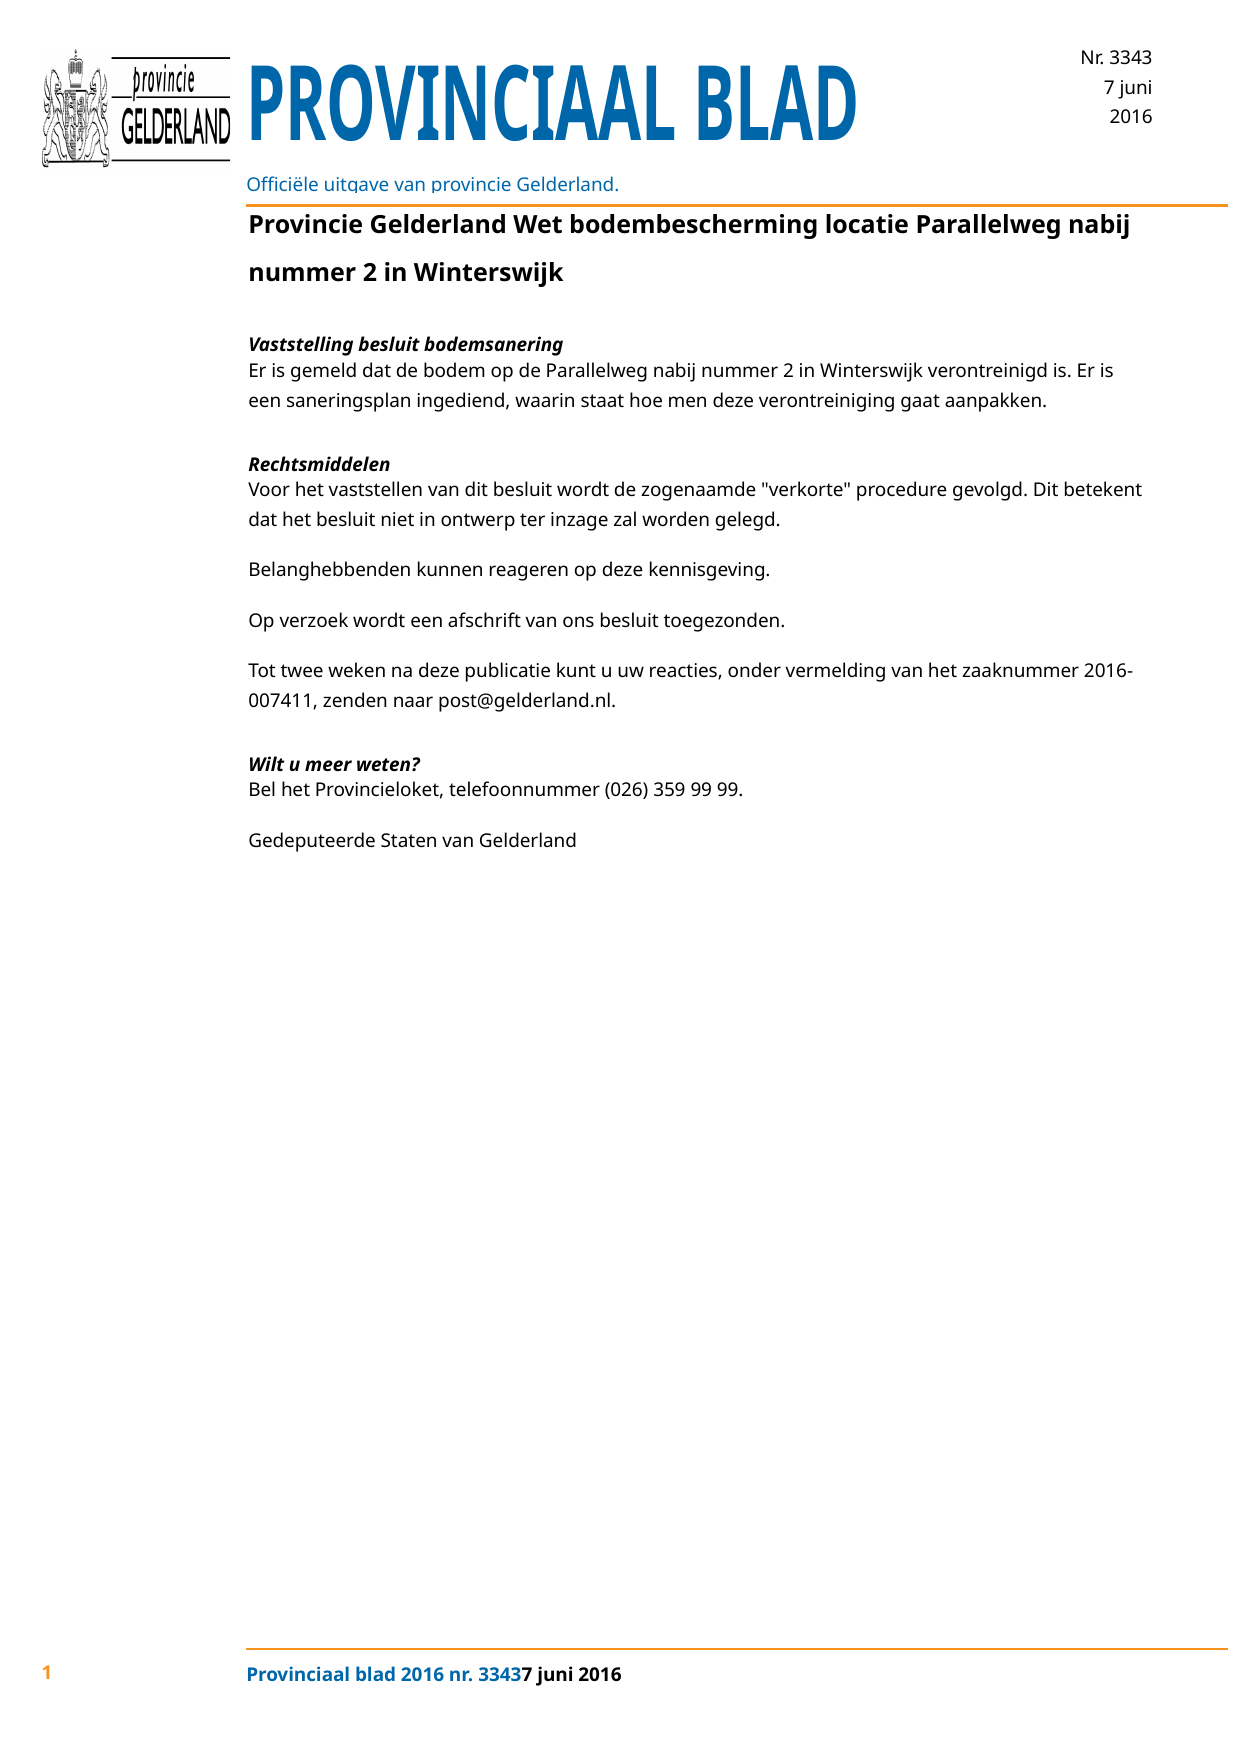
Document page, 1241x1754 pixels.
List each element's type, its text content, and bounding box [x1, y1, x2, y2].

picture [41, 47, 231, 172]
text Bel het Provincieloket, telefoonnummer (026) 359 99 99. [248, 777, 1152, 802]
text Voor het vaststellen van dit besluit wordt de zogenaamde "verkorte" procedure gevolgd. Dit betekent dat het besluit niet in ontwerp ter inzage zal worden gelegd. [248, 476, 1152, 532]
text Provincie Gelderland Wet bodembescherming locatie Parallelweg nabij nummer 2 in Winterswijk [248, 207, 1152, 288]
text Belanghebbenden kunnen reageren op deze kennisgeving. [248, 556, 1152, 582]
text Vaststelling besluit bodemsanering [248, 331, 1152, 357]
text Rechtsmiddelen [248, 451, 1152, 476]
text Op verzoek wordt een afschrift van ons besluit toegezonden. [248, 607, 1152, 633]
text Gedeputeerde Staten van Gelderland [248, 827, 1152, 853]
text Er is gemeld dat de bodem op de Parallelweg nabij nummer 2 in Winterswijk verontreinigd is. Er is een saneringsplan ingediend, waarin staat hoe men deze verontreiniging gaat aanpakken. [248, 357, 1152, 412]
text Wilt u meer weten? [248, 751, 1152, 777]
text Tot twee weken na deze publicatie kunt u uw reacties, onder vermelding van het zaaknummer 2016-007411, zenden naar post@gelderland.nl. [248, 657, 1152, 713]
